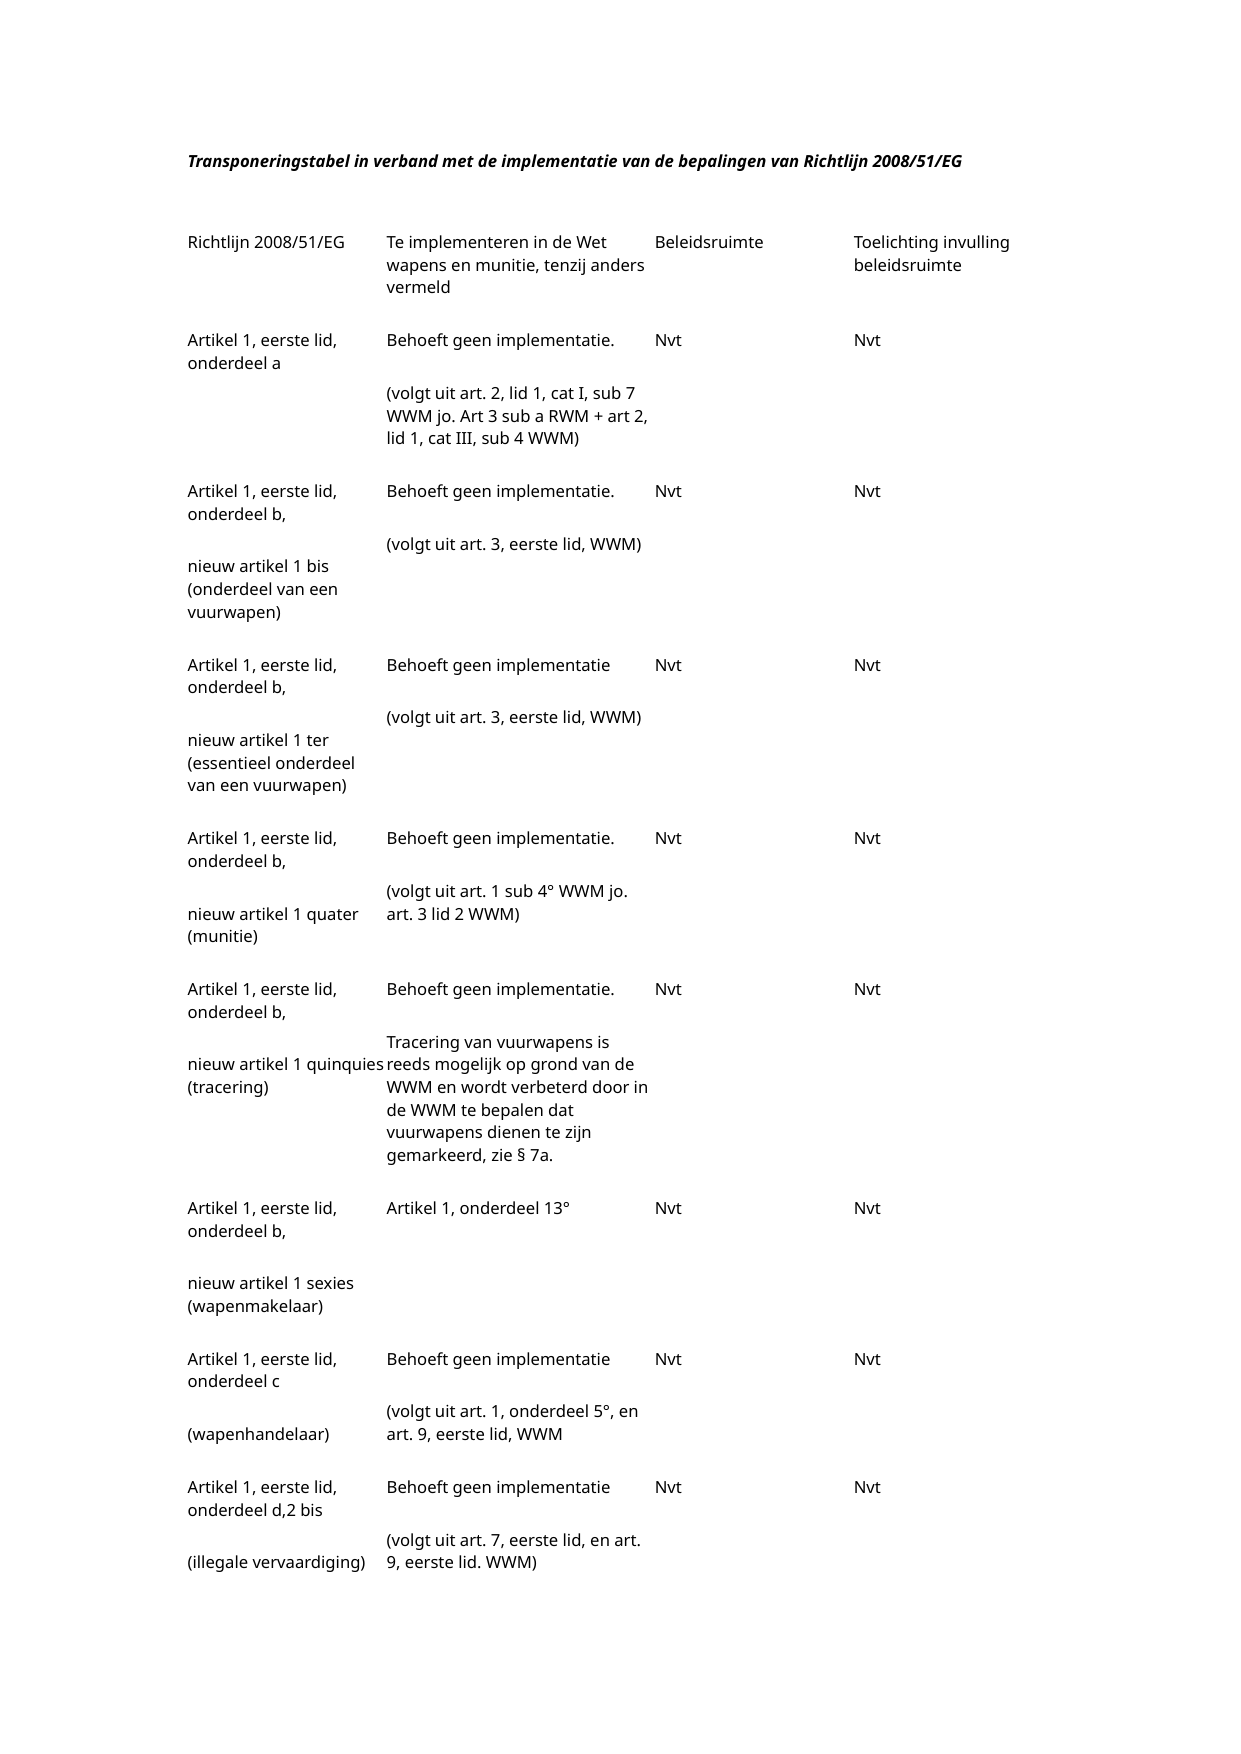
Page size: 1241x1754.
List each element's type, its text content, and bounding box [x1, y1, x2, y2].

table_cell Nvt [854, 827, 1053, 977]
table_header Richtlijn 2008/51/EG [188, 231, 386, 329]
table_cell Nvt [655, 1475, 853, 1603]
table_cell Nvt [655, 329, 853, 479]
table_cell Nvt [854, 1475, 1053, 1603]
table_cell Artikel 1, eerste lid, onderdeel b, nieuw artikel 1 quater (munitie) [188, 827, 386, 977]
table_cell Artikel 1, eerste lid, onderdeel b, nieuw artikel 1 ter (essentieel onderdeel van een vuurwapen) [188, 653, 386, 827]
table_cell Nvt [854, 1347, 1053, 1475]
table_cell Behoeft geen implementatie (volgt uit art. 1, onderdeel 5°, en art. 9, eerste lid, WWM [386, 1347, 654, 1475]
table_cell Artikel 1, onderdeel 13° [386, 1196, 654, 1347]
table_cell Artikel 1, eerste lid, onderdeel c (wapenhandelaar) [188, 1347, 386, 1475]
text Transponeringstabel in verband met de implementatie van de bepalingen van Richtlijn 2008/51/EG [187, 150, 1053, 173]
table_header Beleidsruimte [655, 231, 853, 329]
table_cell Behoeft geen implementatie. (volgt uit art. 3, eerste lid, WWM) [386, 480, 654, 653]
table_cell Nvt [655, 1347, 853, 1475]
table_cell Nvt [655, 653, 853, 827]
table_cell Behoeft geen implementatie. (volgt uit art. 1 sub 4° WWM jo. art. 3 lid 2 WWM) [386, 827, 654, 977]
table_cell Nvt [854, 1196, 1053, 1347]
table_cell Artikel 1, eerste lid, onderdeel b, nieuw artikel 1 quinquies (tracering) [188, 978, 386, 1196]
table_cell Artikel 1, eerste lid, onderdeel b, nieuw artikel 1 sexies (wapenmakelaar) [188, 1196, 386, 1347]
table_cell Artikel 1, eerste lid, onderdeel b, nieuw artikel 1 bis (onderdeel van een vuurwapen) [188, 480, 386, 653]
table_cell Behoeft geen implementatie. (volgt uit art. 2, lid 1, cat I, sub 7 WWM jo. Art 3 sub a RWM + art 2, lid 1, cat III, sub 4 WWM) [386, 329, 654, 479]
table_cell Nvt [854, 978, 1053, 1196]
table_cell Nvt [854, 329, 1053, 479]
table_cell Artikel 1, eerste lid, onderdeel d,2 bis (illegale vervaardiging) [188, 1475, 386, 1603]
table_header Te implementeren in de Wet wapens en munitie, tenzij anders vermeld [386, 231, 654, 329]
table_cell Nvt [655, 827, 853, 977]
table_cell Nvt [655, 480, 853, 653]
table_cell Behoeft geen implementatie (volgt uit art. 7, eerste lid, en art. 9, eerste lid. WWM) [386, 1475, 654, 1603]
table_cell Behoeft geen implementatie (volgt uit art. 3, eerste lid, WWM) [386, 653, 654, 827]
table_cell Nvt [854, 653, 1053, 827]
table_cell Artikel 1, eerste lid, onderdeel a [188, 329, 386, 479]
table_cell Nvt [655, 1196, 853, 1347]
table_cell Nvt [854, 480, 1053, 653]
table_cell Behoeft geen implementatie. Tracering van vuurwapens is reeds mogelijk op grond van de WWM en wordt verbeterd door in de WWM te bepalen dat vuurwapens dienen te zijn gemarkeerd, zie § 7a. [386, 978, 654, 1196]
table_header Toelichting invulling beleidsruimte [854, 231, 1053, 329]
table_cell Nvt [655, 978, 853, 1196]
